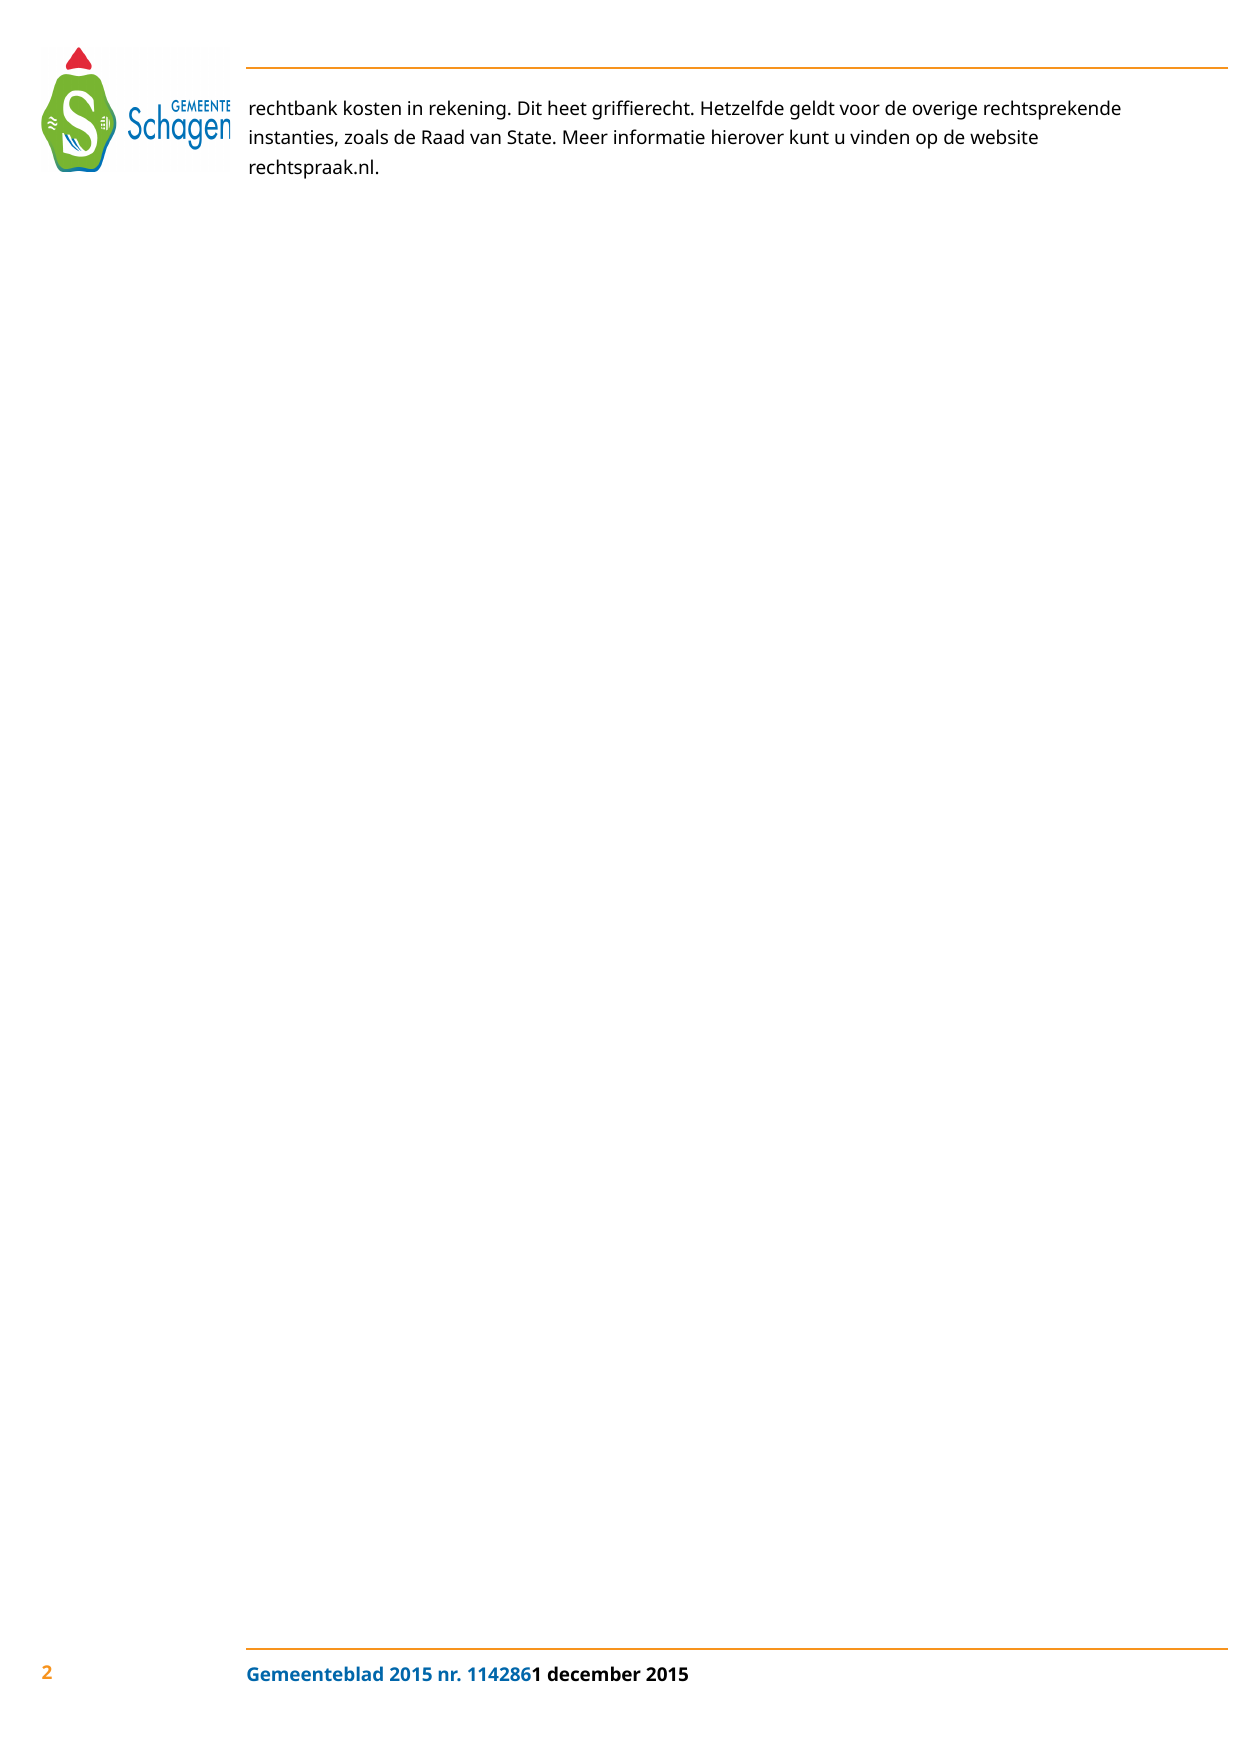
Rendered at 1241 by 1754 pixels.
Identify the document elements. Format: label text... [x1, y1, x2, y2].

text rechtbank kosten in rekening. Dit heet griffierecht. Hetzelfde geldt voor de overige rechtsprekende instanties, zoals de Raad van State. Meer informatie hierover kunt u vinden op de website rechtspraak.nl. [248, 95, 1152, 180]
picture [41, 47, 231, 172]
